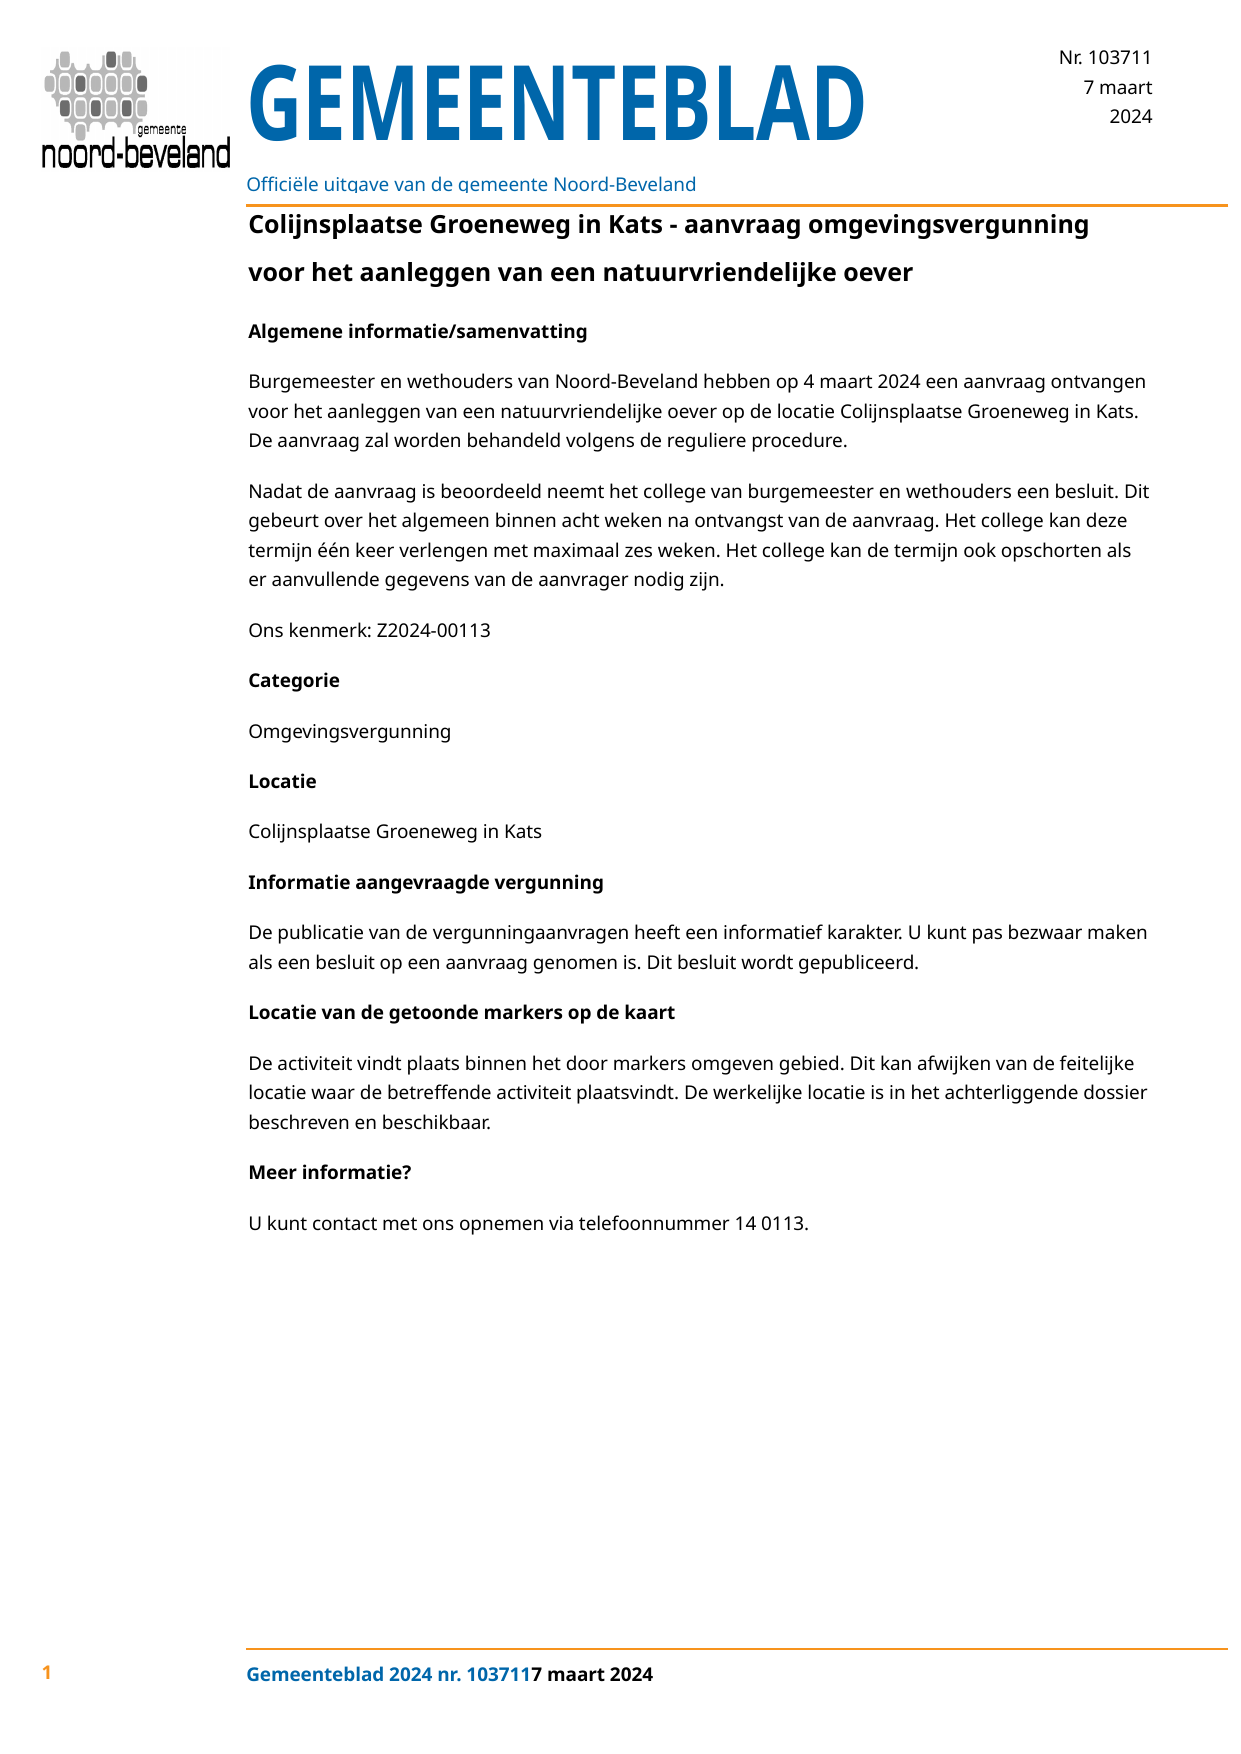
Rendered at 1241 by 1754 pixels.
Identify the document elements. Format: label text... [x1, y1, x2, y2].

text Categorie [248, 667, 1152, 693]
text Locatie [248, 768, 1152, 794]
text De activiteit vindt plaats binnen het door markers omgeven gebied. Dit kan afwijken van de feitelijke locatie waar de betreffende activiteit plaatsvindt. De werkelijke locatie is in het achterliggende dossier beschreven en beschikbaar. [248, 1050, 1152, 1135]
picture [41, 47, 231, 172]
text De publicatie van de vergunningaanvragen heeft een informatief karakter. U kunt pas bezwaar maken als een besluit op een aanvraag genomen is. Dit besluit wordt gepubliceerd. [248, 919, 1152, 975]
text Colijnsplaatse Groeneweg in Kats [248, 819, 1152, 844]
text Omgevingsvergunning [248, 718, 1152, 744]
text Locatie van de getoonde markers op de kaart [248, 999, 1152, 1025]
text Informatie aangevraagde vergunning [248, 869, 1152, 895]
text Nadat de aanvraag is beoordeeld neemt het college van burgemeester en wethouders een besluit. Dit gebeurt over het algemeen binnen acht weken na ontvangst van de aanvraag. Het college kan deze termijn één keer verlengen met maximaal zes weken. Het college kan de termijn ook opschorten als er aanvullende gegevens van de aanvrager nodig zijn. [248, 478, 1152, 592]
text Meer informatie? [248, 1159, 1152, 1185]
text U kunt contact met ons opnemen via telefoonnummer 14 0113. [248, 1210, 1152, 1236]
text Ons kenmerk: Z2024-00113 [248, 617, 1152, 643]
text Colijnsplaatse Groeneweg in Kats - aanvraag omgevingsvergunning voor het aanleggen van een natuurvriendelijke oever [248, 207, 1152, 288]
text Burgemeester en wethouders van Noord-Beveland hebben op 4 maart 2024 een aanvraag ontvangen voor het aanleggen van een natuurvriendelijke oever op de locatie Colijnsplaatse Groeneweg in Kats. De aanvraag zal worden behandeld volgens de reguliere procedure. [248, 368, 1152, 453]
text Algemene informatie/samenvatting [248, 318, 1152, 344]
